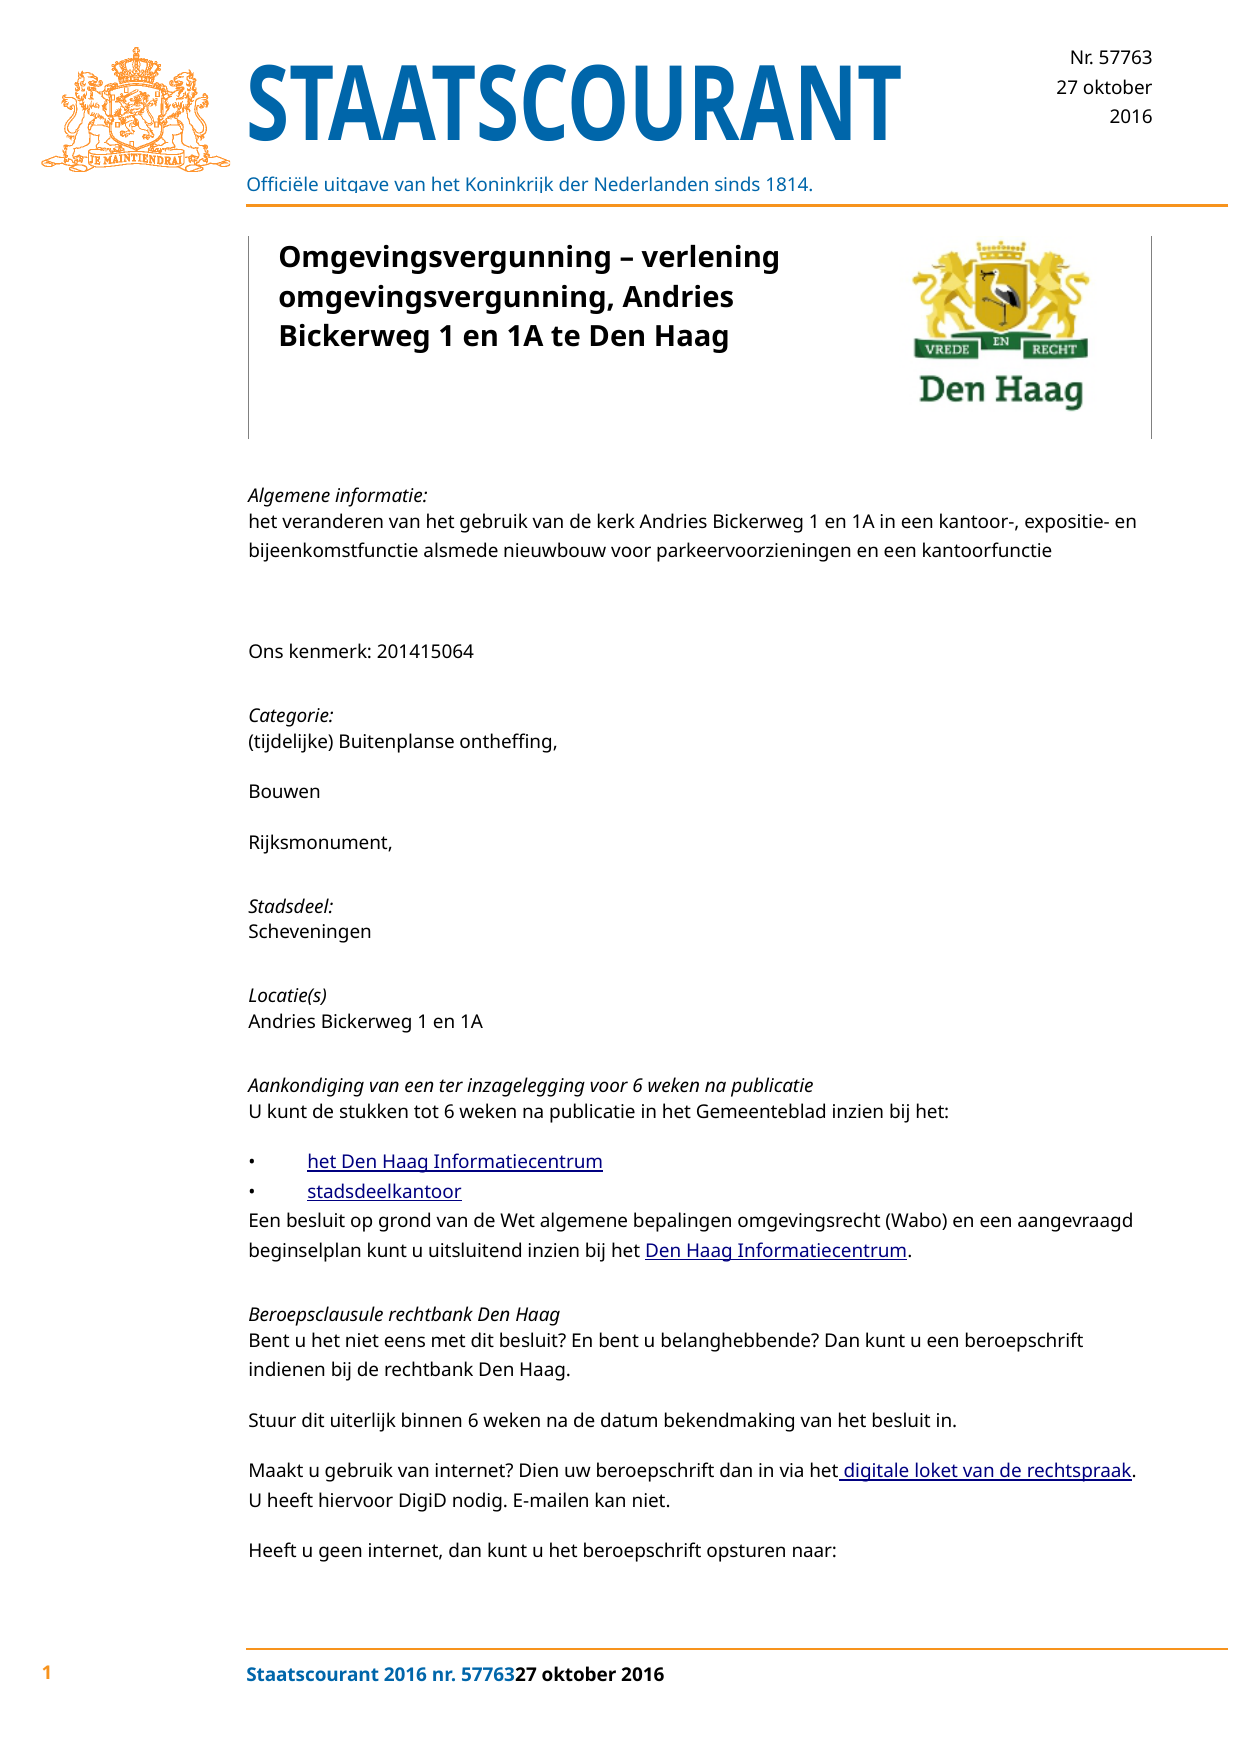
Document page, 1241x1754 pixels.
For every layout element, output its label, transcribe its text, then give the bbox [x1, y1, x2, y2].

table_header Omgevingsvergunning – verlening omgevingsvergunning, Andries Bickerweg 1 en 1A te Den Haag [249, 236, 850, 439]
text Locatie(s) [248, 982, 1152, 1008]
table_header [1103, 236, 1151, 413]
list het Den Haag Informatiecentrum [248, 1148, 1152, 1174]
text Algemene informatie: [248, 482, 1152, 508]
text U kunt de stukken tot 6 weken na publicatie in het Gemeenteblad inzien bij het: [248, 1098, 1152, 1124]
text Een besluit op grond van de Wet algemene bepalingen omgevingsrecht (Wabo) en een aangevraagd beginselplan kunt u uitsluitend inzien bij het Den Haag Informatiecentrum. [248, 1207, 1152, 1263]
text Stadsdeel: [248, 893, 1152, 918]
text Bent u het niet eens met dit besluit? En bent u belanghebbende? Dan kunt u een beroepschrift indienen bij de rechtbank Den Haag. [248, 1327, 1152, 1382]
list stadsdeelkantoor [248, 1178, 1152, 1204]
table_header [850, 236, 899, 413]
text Beroepsclausule rechtbank Den Haag [248, 1301, 1152, 1327]
picture [899, 236, 1103, 414]
text Aankondiging van een ter inzagelegging voor 6 weken na publicatie [248, 1072, 1152, 1098]
text Categorie: [248, 702, 1152, 728]
text (tijdelijke) Buitenplanse ontheffing, [248, 728, 1152, 754]
picture [41, 47, 231, 172]
text Ons kenmerk: 201415064 [248, 638, 1152, 664]
text Bouwen [248, 778, 1152, 804]
text Stuur dit uiterlijk binnen 6 weken na de datum bekendmaking van het besluit in. [248, 1407, 1152, 1432]
text Andries Bickerweg 1 en 1A [248, 1008, 1152, 1034]
table_header [850, 414, 1151, 439]
text Rijksmonument, [248, 829, 1152, 854]
text Heeft u geen internet, dan kunt u het beroepschrift opsturen naar: [248, 1537, 1152, 1563]
text Maakt u gebruik van internet? Dien uw beroepschrift dan in via het digitale loket van de rechtspraak. U heeft hiervoor DigiD nodig. E-mailen kan niet. [248, 1457, 1152, 1512]
text het veranderen van het gebruik van de kerk Andries Bickerweg 1 en 1A in een kantoor-, expositie- en bijeenkomstfunctie alsmede nieuwbouw voor parkeervoorzieningen en een kantoorfunctie [248, 508, 1152, 563]
text Scheveningen [248, 918, 1152, 944]
